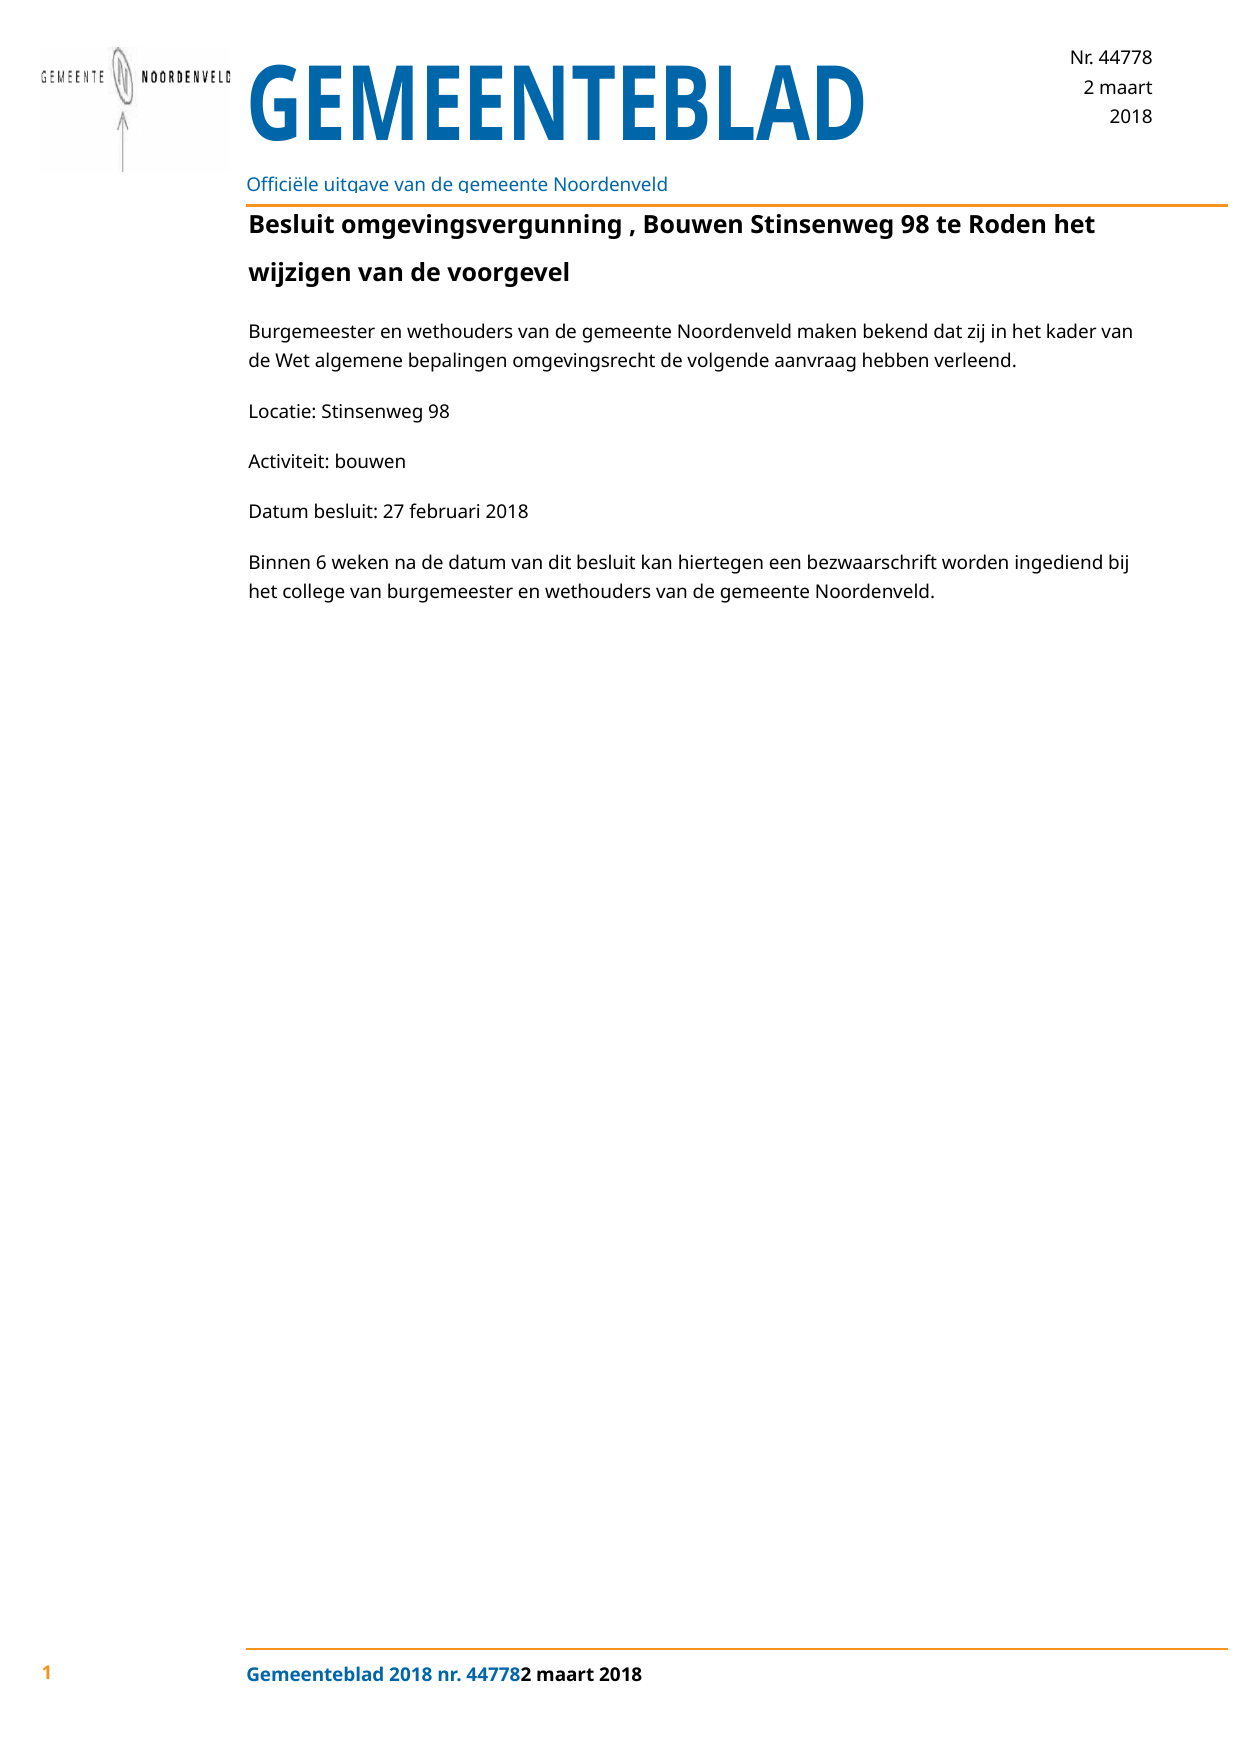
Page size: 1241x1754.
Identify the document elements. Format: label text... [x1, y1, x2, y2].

text Activiteit: bouwen [248, 448, 1152, 474]
text Burgemeester en wethouders van de gemeente Noordenveld maken bekend dat zij in het kader van de Wet algemene bepalingen omgevingsrecht de volgende aanvraag hebben verleend. [248, 318, 1152, 373]
picture [41, 47, 231, 172]
text Locatie: Stinsenweg 98 [248, 398, 1152, 424]
text Binnen 6 weken na de datum van dit besluit kan hiertegen een bezwaarschrift worden ingediend bij het college van burgemeester en wethouders van de gemeente Noordenveld. [248, 549, 1152, 604]
text Besluit omgevingsvergunning , Bouwen Stinsenweg 98 te Roden het wijzigen van de voorgevel [248, 207, 1152, 288]
text Datum besluit: 27 februari 2018 [248, 499, 1152, 524]
